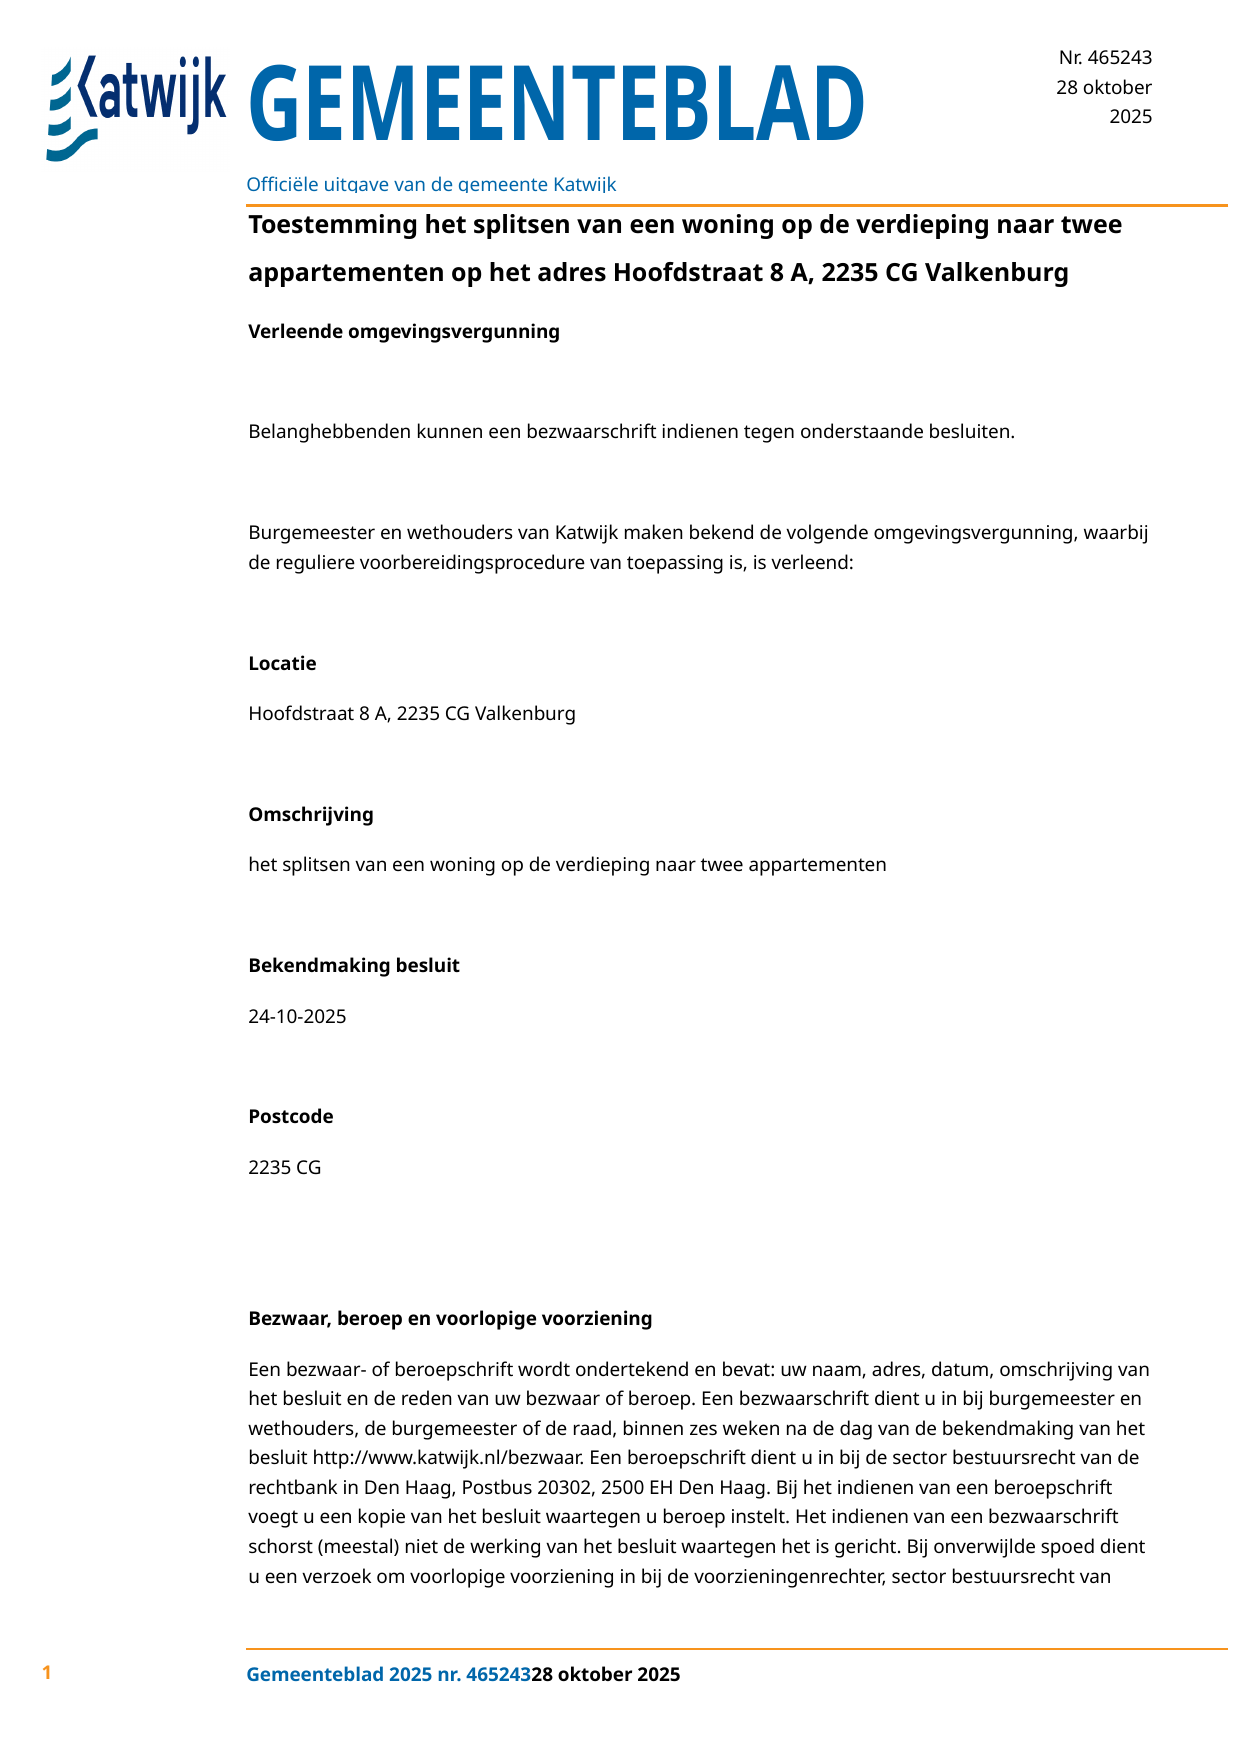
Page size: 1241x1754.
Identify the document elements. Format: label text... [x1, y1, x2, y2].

text Burgemeester en wethouders van Katwijk maken bekend de volgende omgevingsvergunning, waarbij de reguliere voorbereidingsprocedure van toepassing is, is verleend: [248, 519, 1152, 575]
text Locatie [248, 650, 1152, 676]
text Belanghebbenden kunnen een bezwaarschrift indienen tegen onderstaande besluiten. [248, 419, 1152, 444]
text Toestemming het splitsen van een woning op de verdieping naar twee appartementen op het adres Hoofdstraat 8 A, 2235 CG Valkenburg [248, 207, 1152, 288]
text Hoofdstraat 8 A, 2235 CG Valkenburg [248, 700, 1152, 726]
text 24-10-2025 [248, 1003, 1152, 1029]
text Verleende omgevingsvergunning [248, 318, 1152, 344]
text Een bezwaar- of beroepschrift wordt ondertekend en bevat: uw naam, adres, datum, omschrijving van het besluit en de reden van uw bezwaar of beroep. Een bezwaarschrift dient u in bij burgemeester en wethouders, de burgemeester of de raad, binnen zes weken na de dag van de bekendmaking van het besluit http://www.katwijk.nl/bezwaar. Een beroepschrift dient u in bij de sector bestuursrecht van de rechtbank in Den Haag, Postbus 20302, 2500 EH Den Haag. Bij het indienen van een beroepschrift voegt u een kopie van het besluit waartegen u beroep instelt. Het indienen van een bezwaarschrift schorst (meestal) niet de werking van het besluit waartegen het is gericht. Bij onverwijlde spoed dient u een verzoek om voorlopige voorziening in bij de voorzieningenrechter, sector bestuursrecht van [248, 1356, 1152, 1589]
text het splitsen van een woning op de verdieping naar twee appartementen [248, 852, 1152, 877]
picture [41, 47, 231, 172]
text Omschrijving [248, 801, 1152, 827]
text Postcode [248, 1104, 1152, 1129]
text Bezwaar, beroep en voorlopige voorziening [248, 1305, 1152, 1331]
text 2235 CG [248, 1154, 1152, 1180]
text Bekendmaking besluit [248, 952, 1152, 978]
